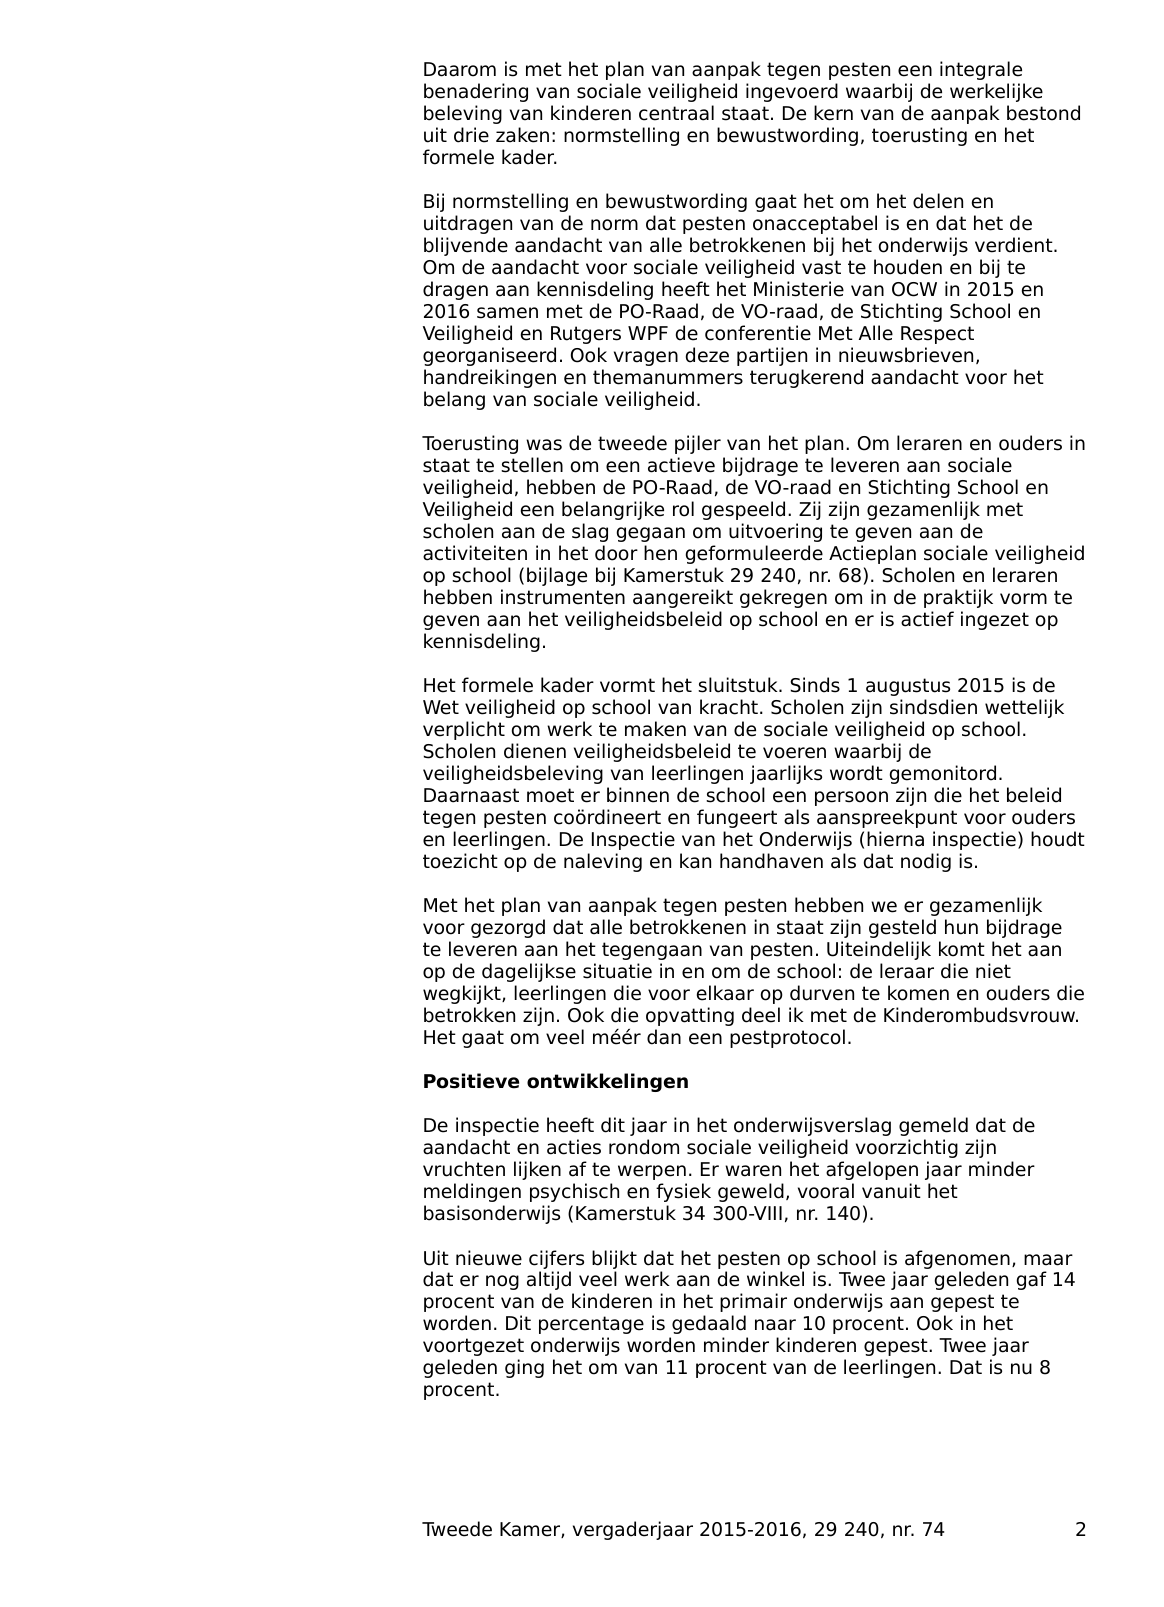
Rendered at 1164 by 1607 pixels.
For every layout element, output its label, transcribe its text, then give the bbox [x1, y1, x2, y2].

text De inspectie heeft dit jaar in het onderwijsverslag gemeld dat de aandacht en acties rondom sociale veiligheid voorzichtig zijn vruchten lijken af te werpen. Er waren het afgelopen jaar minder meldingen psychisch en fysiek geweld, vooral vanuit het basisonderwijs (Kamerstuk 34 300-VIII, nr. 140). [422, 1115, 1087, 1225]
text Bij normstelling en bewustwording gaat het om het delen en uitdragen van de norm dat pesten onacceptabel is en dat het de blijvende aandacht van alle betrokkenen bij het onderwijs verdient. Om de aandacht voor sociale veiligheid vast te houden en bij te dragen aan kennisdeling heeft het Ministerie van OCW in 2015 en 2016 samen met de PO-Raad, de VO-raad, de Stichting School en Veiligheid en Rutgers WPF de conferentie Met Alle Respect georganiseerd. Ook vragen deze partijen in nieuwsbrieven, handreikingen en themanummers terugkerend aandacht voor het belang van sociale veiligheid. [422, 191, 1087, 411]
text Toerusting was de tweede pijler van het plan. Om leraren en ouders in staat te stellen om een actieve bijdrage te leveren aan sociale veiligheid, hebben de PO-Raad, de VO-raad en Stichting School en Veiligheid een belangrijke rol gespeeld. Zij zijn gezamenlijk met scholen aan de slag gegaan om uitvoering te geven aan de activiteiten in het door hen geformuleerde Actieplan sociale veiligheid op school (bijlage bij Kamerstuk 29 240, nr. 68). Scholen en leraren hebben instrumenten aangereikt gekregen om in de praktijk vorm te geven aan het veiligheidsbeleid op school en er is actief ingezet op kennisdeling. [422, 433, 1087, 653]
text Uit nieuwe cijfers blijkt dat het pesten op school is afgenomen, maar dat er nog altijd veel werk aan de winkel is. Twee jaar geleden gaf 14 procent van de kinderen in het primair onderwijs aan gepest te worden. Dit percentage is gedaald naar 10 procent. Ook in het voortgezet onderwijs worden minder kinderen gepest. Twee jaar geleden ging het om van 11 procent van de leerlingen. Dat is nu 8 procent. [422, 1247, 1087, 1401]
text Daarom is met het plan van aanpak tegen pesten een integrale benadering van sociale veiligheid ingevoerd waarbij de werkelijke beleving van kinderen centraal staat. De kern van de aanpak bestond uit drie zaken: normstelling en bewustwording, toerusting en het formele kader. [422, 59, 1087, 169]
text Met het plan van aanpak tegen pesten hebben we er gezamenlijk voor gezorgd dat alle betrokkenen in staat zijn gesteld hun bijdrage te leveren aan het tegengaan van pesten. Uiteindelijk komt het aan op de dagelijkse situatie in en om de school: de leraar die niet wegkijkt, leerlingen die voor elkaar op durven te komen en ouders die betrokken zijn. Ook die opvatting deel ik met de Kinderombudsvrouw. Het gaat om veel méér dan een pestprotocol. [422, 895, 1087, 1049]
subtitle Positieve ontwikkelingen [422, 1071, 1087, 1093]
text Het formele kader vormt het sluitstuk. Sinds 1 augustus 2015 is de Wet veiligheid op school van kracht. Scholen zijn sindsdien wettelijk verplicht om werk te maken van de sociale veiligheid op school. Scholen dienen veiligheidsbeleid te voeren waarbij de veiligheidsbeleving van leerlingen jaarlijks wordt gemonitord. Daarnaast moet er binnen de school een persoon zijn die het beleid tegen pesten coördineert en fungeert als aanspreekpunt voor ouders en leerlingen. De Inspectie van het Onderwijs (hierna inspectie) houdt toezicht op de naleving en kan handhaven als dat nodig is. [422, 675, 1087, 873]
